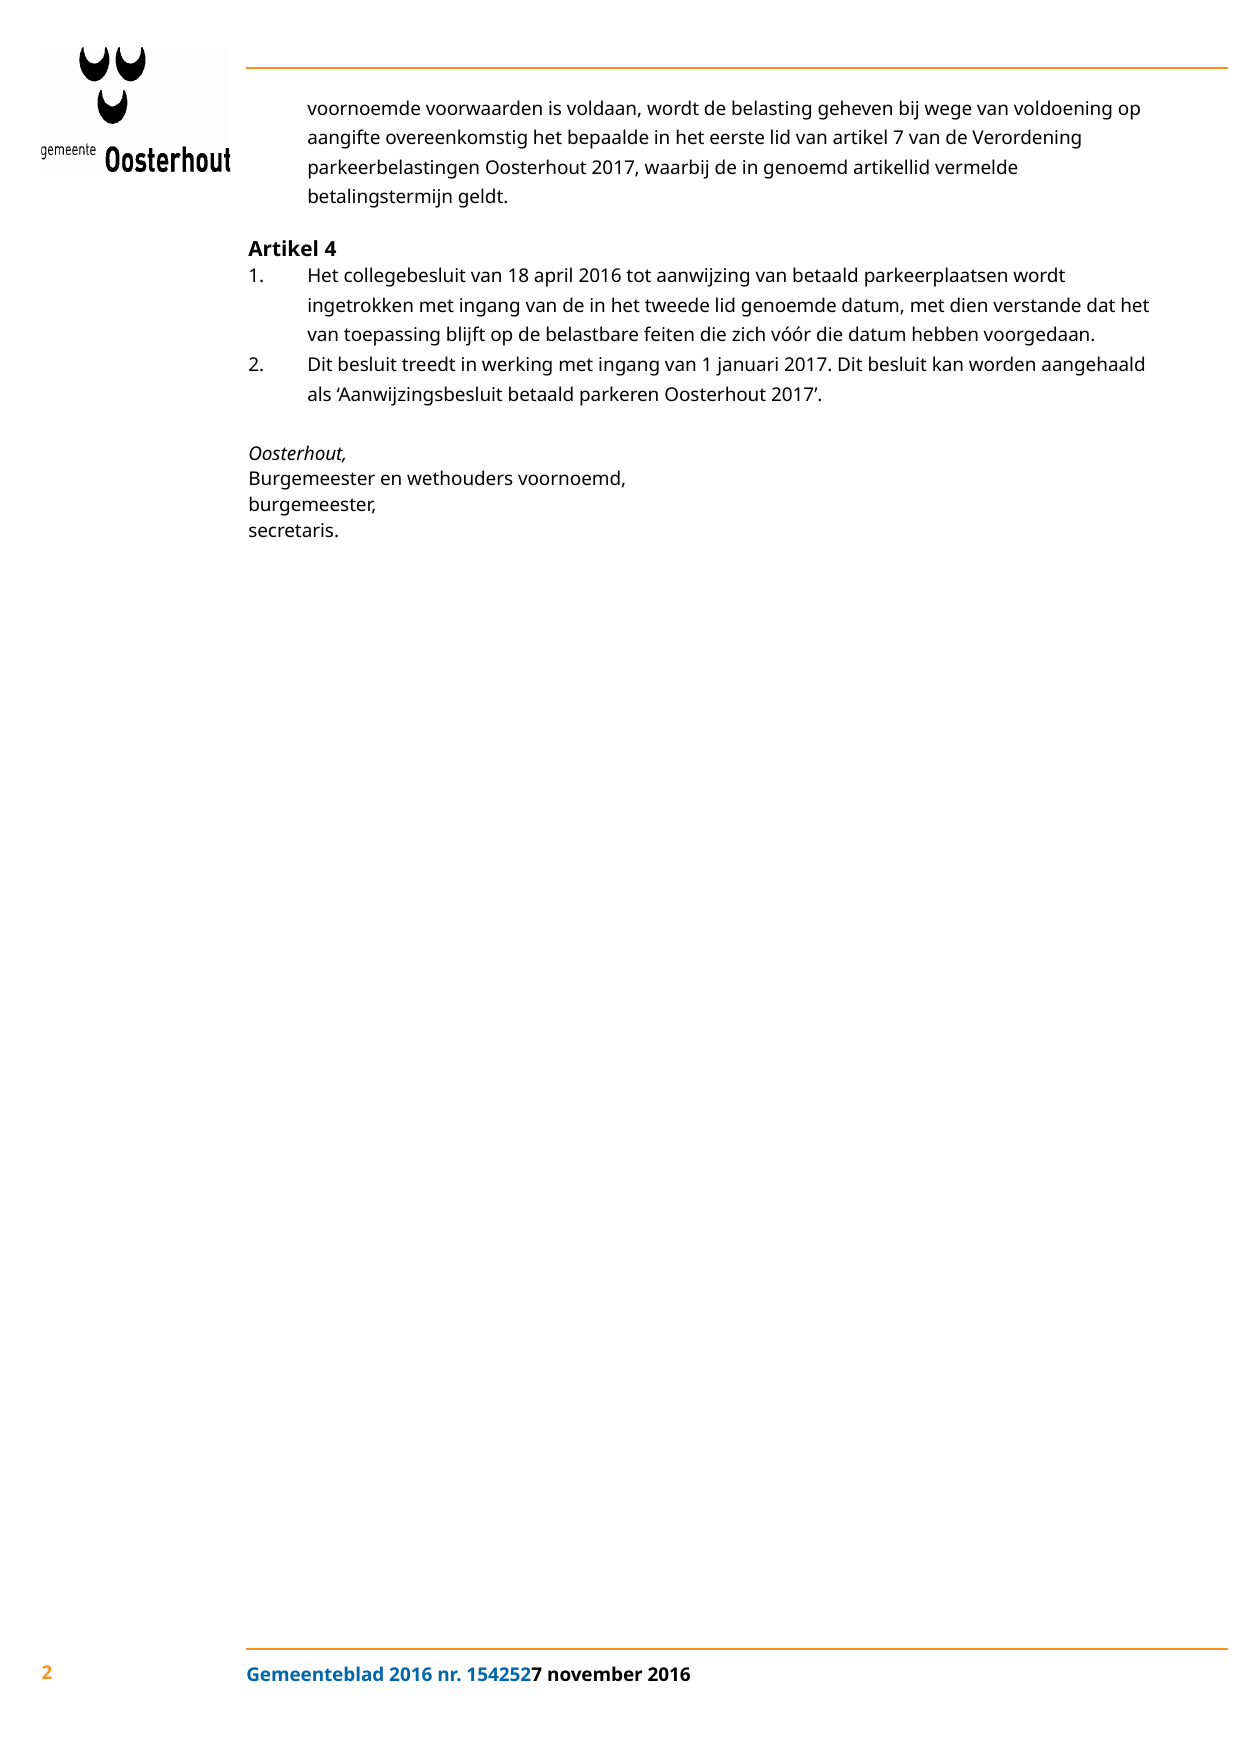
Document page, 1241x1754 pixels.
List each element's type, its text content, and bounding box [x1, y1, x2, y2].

list Het collegebesluit van 18 april 2016 tot aanwijzing van betaald parkeerplaatsen wordt ingetrokken met ingang van de in het tweede lid genoemde datum, met dien verstande dat het van toepassing blijft op de belastbare feiten die zich vóór die datum hebben voorgedaan. [248, 262, 1152, 347]
text Artikel 4 [248, 234, 1152, 262]
picture [41, 47, 231, 172]
text secretaris. [248, 517, 1152, 543]
text Burgemeester en wethouders voornoemd, [248, 466, 1152, 491]
list Dit besluit treedt in werking met ingang van 1 januari 2017. Dit besluit kan worden aangehaald als ‘Aanwijzingsbesluit betaald parkeren Oosterhout 2017’. [248, 351, 1152, 406]
text Oosterhout, [248, 440, 1152, 466]
text burgemeester, [248, 491, 1152, 517]
list voornoemde voorwaarden is voldaan, wordt de belasting geheven bij wege van voldoening op aangifte overeenkomstig het bepaalde in het eerste lid van artikel 7 van de Verordening parkeerbelastingen Oosterhout 2017, waarbij de in genoemd artikellid vermelde betalingstermijn geldt. [248, 95, 1152, 209]
